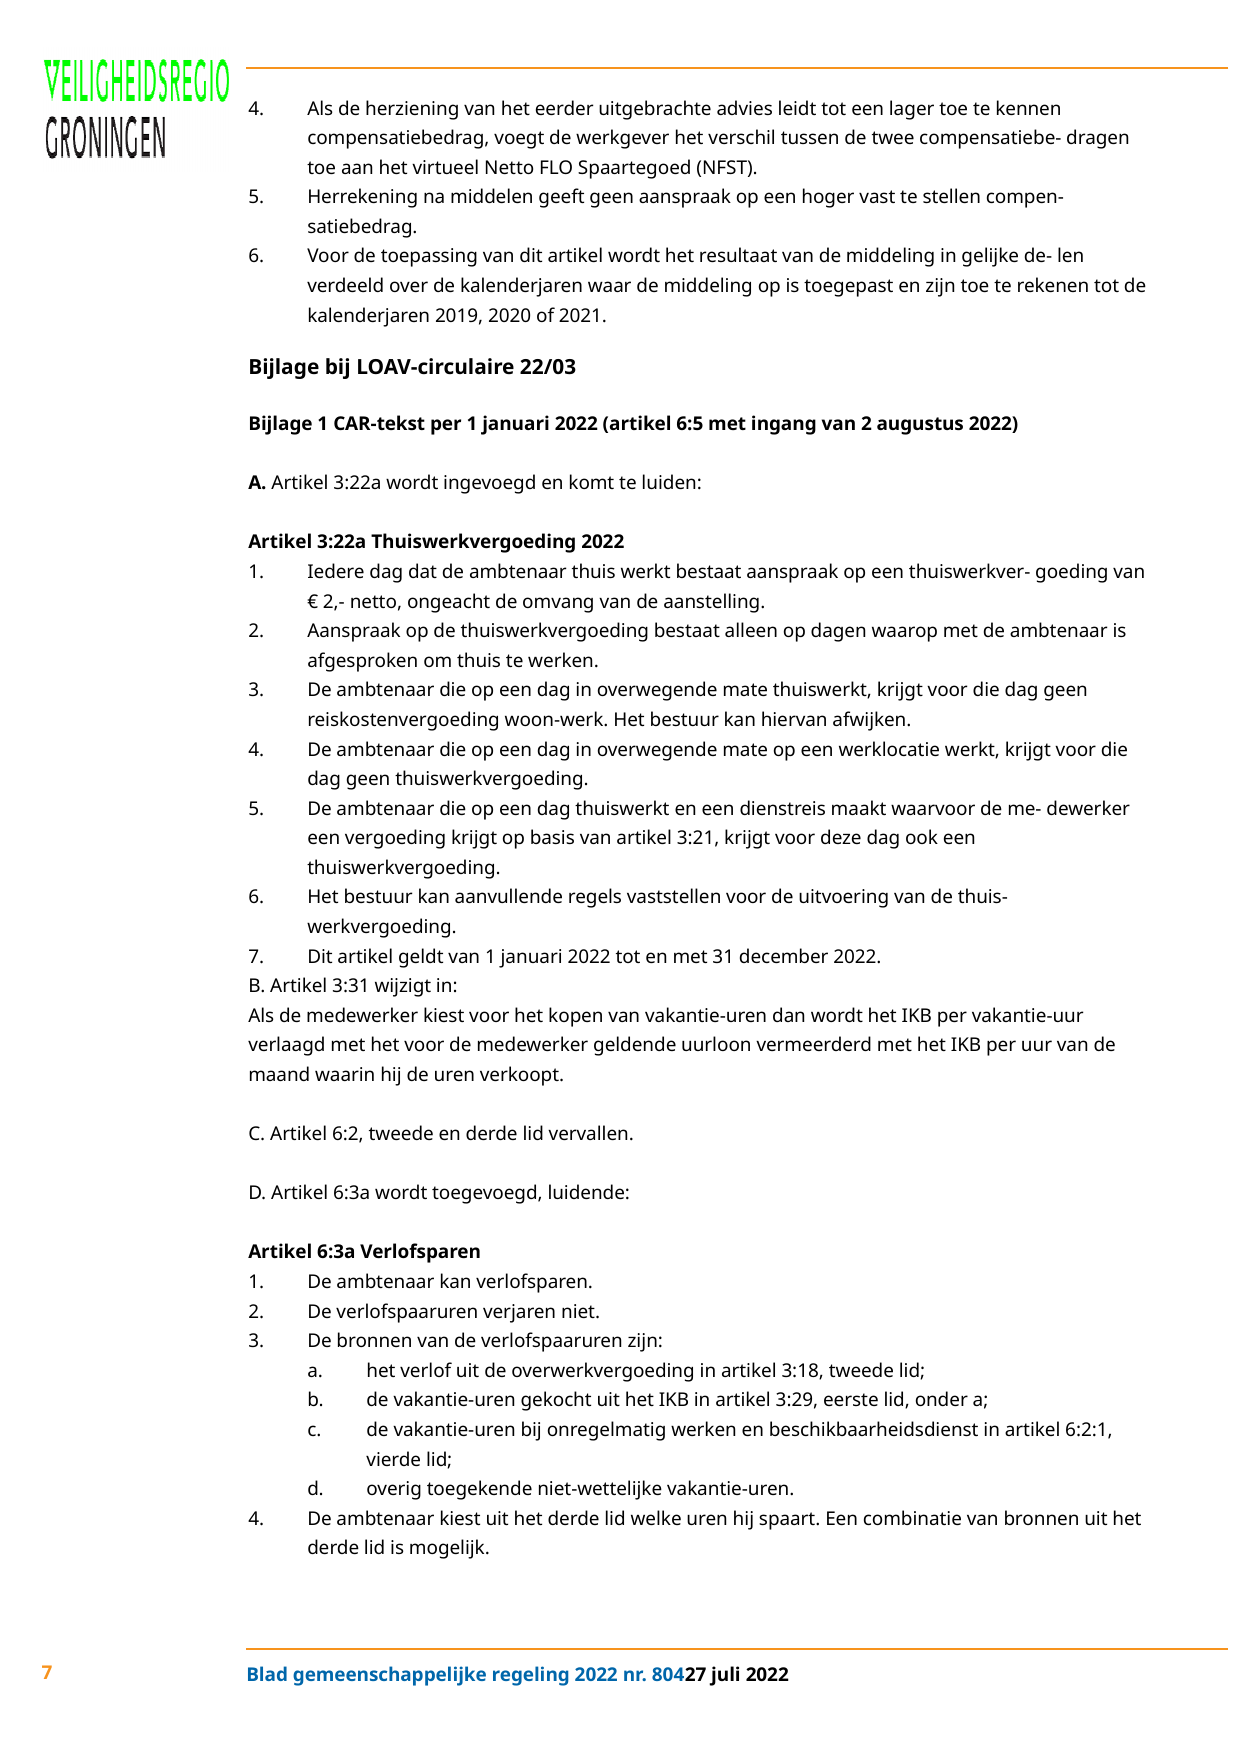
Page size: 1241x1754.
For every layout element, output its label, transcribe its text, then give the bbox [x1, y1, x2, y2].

list de vakantie-uren bij onregelmatig werken en beschikbaarheidsdienst in artikel 6:2:1, vierde lid; [307, 1416, 1152, 1471]
picture [41, 47, 231, 172]
text C. Artikel 6:2, tweede en derde lid vervallen. [248, 1120, 1152, 1146]
list De verlofspaaruren verjaren niet. [248, 1298, 1152, 1323]
text B. Artikel 3:31 wijzigt in: [248, 972, 1152, 998]
list Voor de toepassing van dit artikel wordt het resultaat van de middeling in gelijke de- len verdeeld over de kalenderjaren waar de middeling op is toegepast en zijn toe te rekenen tot de kalenderjaren 2019, 2020 of 2021. [248, 243, 1152, 328]
text Artikel 3:22a Thuiswerkvergoeding 2022 [248, 529, 1152, 554]
list De bronnen van de verlofspaaruren zijn: [248, 1327, 1152, 1353]
text Bijlage 1 CAR-tekst per 1 januari 2022 (artikel 6:5 met ingang van 2 augustus 2022) [248, 410, 1152, 436]
list Dit artikel geldt van 1 januari 2022 tot en met 31 december 2022. [248, 943, 1152, 968]
text Als de medewerker kiest voor het kopen van vakantie-uren dan wordt het IKB per vakantie-uur verlaagd met het voor de medewerker geldende uurloon vermeerderd met het IKB per uur van de maand waarin hij de uren verkoopt. [248, 1002, 1152, 1087]
list Aanspraak op de thuiswerkvergoeding bestaat alleen op dagen waarop met de ambtenaar is afgesproken om thuis te werken. [248, 617, 1152, 673]
list het verlof uit de overwerkvergoeding in artikel 3:18, tweede lid; [307, 1357, 1152, 1383]
text A. Artikel 3:22a wordt ingevoegd en komt te luiden: [248, 469, 1152, 495]
list De ambtenaar die op een dag thuiswerkt en een dienstreis maakt waarvoor de me- dewerker een vergoeding krijgt op basis van artikel 3:21, krijgt voor deze dag ook een thuiswerkvergoeding. [248, 795, 1152, 880]
list Iedere dag dat de ambtenaar thuis werkt bestaat aanspraak op een thuiswerkver- goeding van € 2,- netto, ongeacht de omvang van de aanstelling. [248, 558, 1152, 613]
list Herrekening na middelen geeft geen aanspraak op een hoger vast te stellen compen- satiebedrag. [248, 183, 1152, 239]
text Artikel 6:3a Verlofsparen [248, 1239, 1152, 1264]
list De ambtenaar die op een dag in overwegende mate thuiswerkt, krijgt voor die dag geen reiskostenvergoeding woon-werk. Het bestuur kan hiervan afwijken. [248, 677, 1152, 732]
list overig toegekende niet-wettelijke vakantie-uren. [307, 1475, 1152, 1501]
list De ambtenaar die op een dag in overwegende mate op een werklocatie werkt, krijgt voor die dag geen thuiswerkvergoeding. [248, 736, 1152, 791]
list De ambtenaar kan verlofsparen. [248, 1268, 1152, 1294]
list De ambtenaar kiest uit het derde lid welke uren hij spaart. Een combinatie van bronnen uit het derde lid is mogelijk. [248, 1505, 1152, 1560]
list de vakantie-uren gekocht uit het IKB in artikel 3:29, eerste lid, onder a; [307, 1387, 1152, 1412]
text Bijlage bij LOAV-circulaire 22/03 [248, 352, 1152, 381]
list Als de herziening van het eerder uitgebrachte advies leidt tot een lager toe te kennen compensatiebedrag, voegt de werkgever het verschil tussen de twee compensatiebe- dragen toe aan het virtueel Netto FLO Spaartegoed (NFST). [248, 95, 1152, 180]
text D. Artikel 6:3a wordt toegevoegd, luidende: [248, 1179, 1152, 1205]
list Het bestuur kan aanvullende regels vaststellen voor de uitvoering van de thuis- werkvergoeding. [248, 884, 1152, 939]
